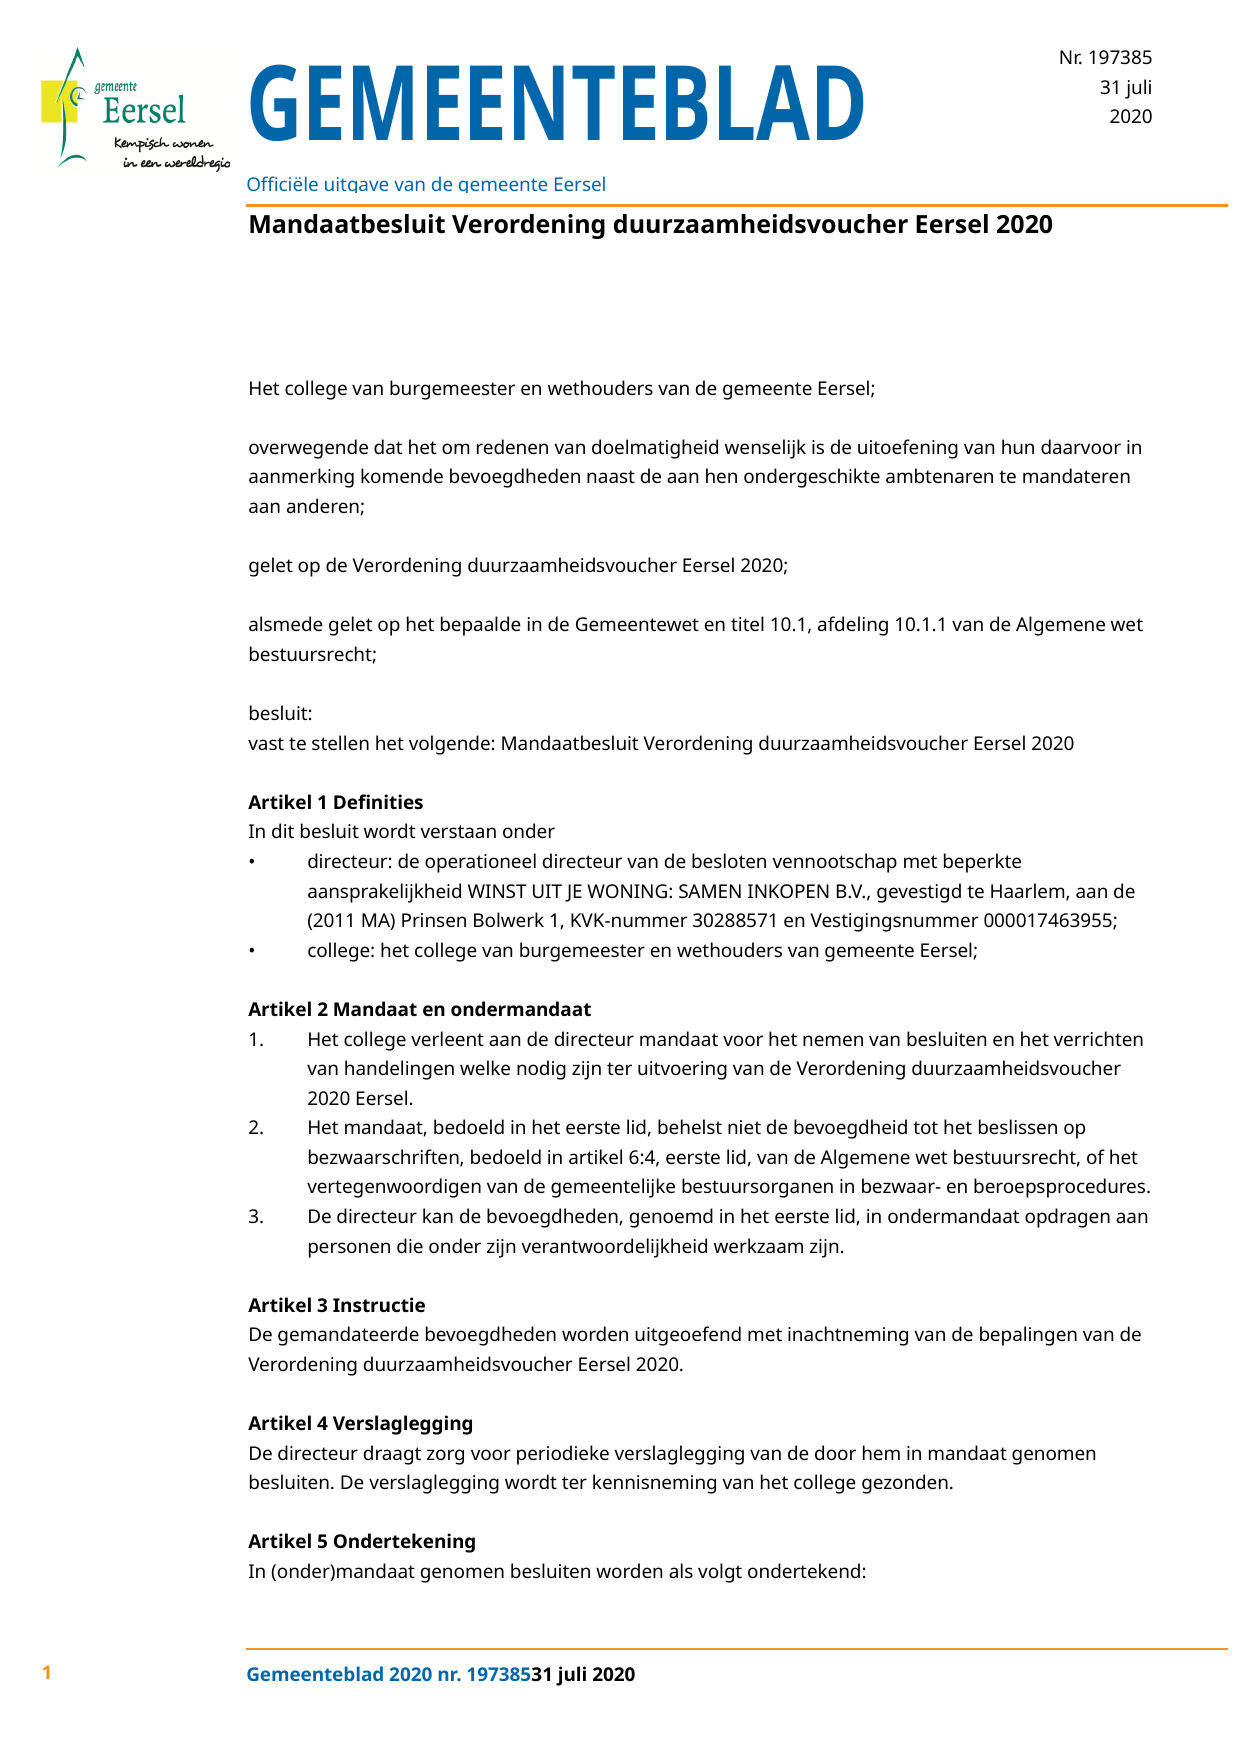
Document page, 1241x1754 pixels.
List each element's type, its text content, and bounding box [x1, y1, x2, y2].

text overwegende dat het om redenen van doelmatigheid wenselijk is de uitoefening van hun daarvoor in aanmerking komende bevoegdheden naast de aan hen ondergeschikte ambtenaren te mandateren aan anderen; [248, 434, 1152, 519]
text In (onder)mandaat genomen besluiten worden als volgt ondertekend: [248, 1558, 1152, 1584]
text De directeur draagt zorg voor periodieke verslaglegging van de door hem in mandaat genomen besluiten. De verslaglegging wordt ter kennisneming van het college gezonden. [248, 1440, 1152, 1495]
text De gemandateerde bevoegdheden worden uitgeoefend met inachtneming van de bepalingen van de Verordening duurzaamheidsvoucher Eersel 2020. [248, 1322, 1152, 1377]
text Artikel 3 Instructie [248, 1292, 1152, 1318]
list directeur: de operationeel directeur van de besloten vennootschap met beperkte aansprakelijkheid WINST UIT JE WONING: SAMEN INKOPEN B.V., gevestigd te Haarlem, aan de (2011 MA) Prinsen Bolwerk 1, KVK-nummer 30288571 en Vestigingsnummer 000017463955; [248, 848, 1152, 933]
text Artikel 5 Ondertekening [248, 1529, 1152, 1554]
text Artikel 4 Verslaglegging [248, 1410, 1152, 1436]
list college: het college van burgemeester en wethouders van gemeente Eersel; [248, 937, 1152, 963]
text vast te stellen het volgende: Mandaatbesluit Verordening duurzaamheidsvoucher Eersel 2020 [248, 730, 1152, 756]
text besluit: [248, 700, 1152, 726]
text Het college van burgemeester en wethouders van de gemeente Eersel; [248, 375, 1152, 401]
text Artikel 1 Definities [248, 789, 1152, 815]
text gelet op de Verordening duurzaamheidsvoucher Eersel 2020; [248, 552, 1152, 578]
text In dit besluit wordt verstaan onder [248, 819, 1152, 844]
list Het mandaat, bedoeld in het eerste lid, behelst niet de bevoegdheid tot het beslissen op bezwaarschriften, bedoeld in artikel 6:4, eerste lid, van de Algemene wet bestuursrecht, of het vertegenwoordigen van de gemeentelijke bestuursorganen in bezwaar- en beroepsprocedures. [248, 1114, 1152, 1199]
text Mandaatbesluit Verordening duurzaamheidsvoucher Eersel 2020 [248, 207, 1152, 241]
list Het college verleent aan de directeur mandaat voor het nemen van besluiten en het verrichten van handelingen welke nodig zijn ter uitvoering van de Verordening duurzaamheidsvoucher 2020 Eersel. [248, 1026, 1152, 1111]
picture [41, 47, 231, 172]
text Artikel 2 Mandaat en ondermandaat [248, 996, 1152, 1022]
text alsmede gelet op het bepaalde in de Gemeentewet en titel 10.1, afdeling 10.1.1 van de Algemene wet bestuursrecht; [248, 612, 1152, 667]
list De directeur kan de bevoegdheden, genoemd in het eerste lid, in ondermandaat opdragen aan personen die onder zijn verantwoordelijkheid werkzaam zijn. [248, 1203, 1152, 1258]
